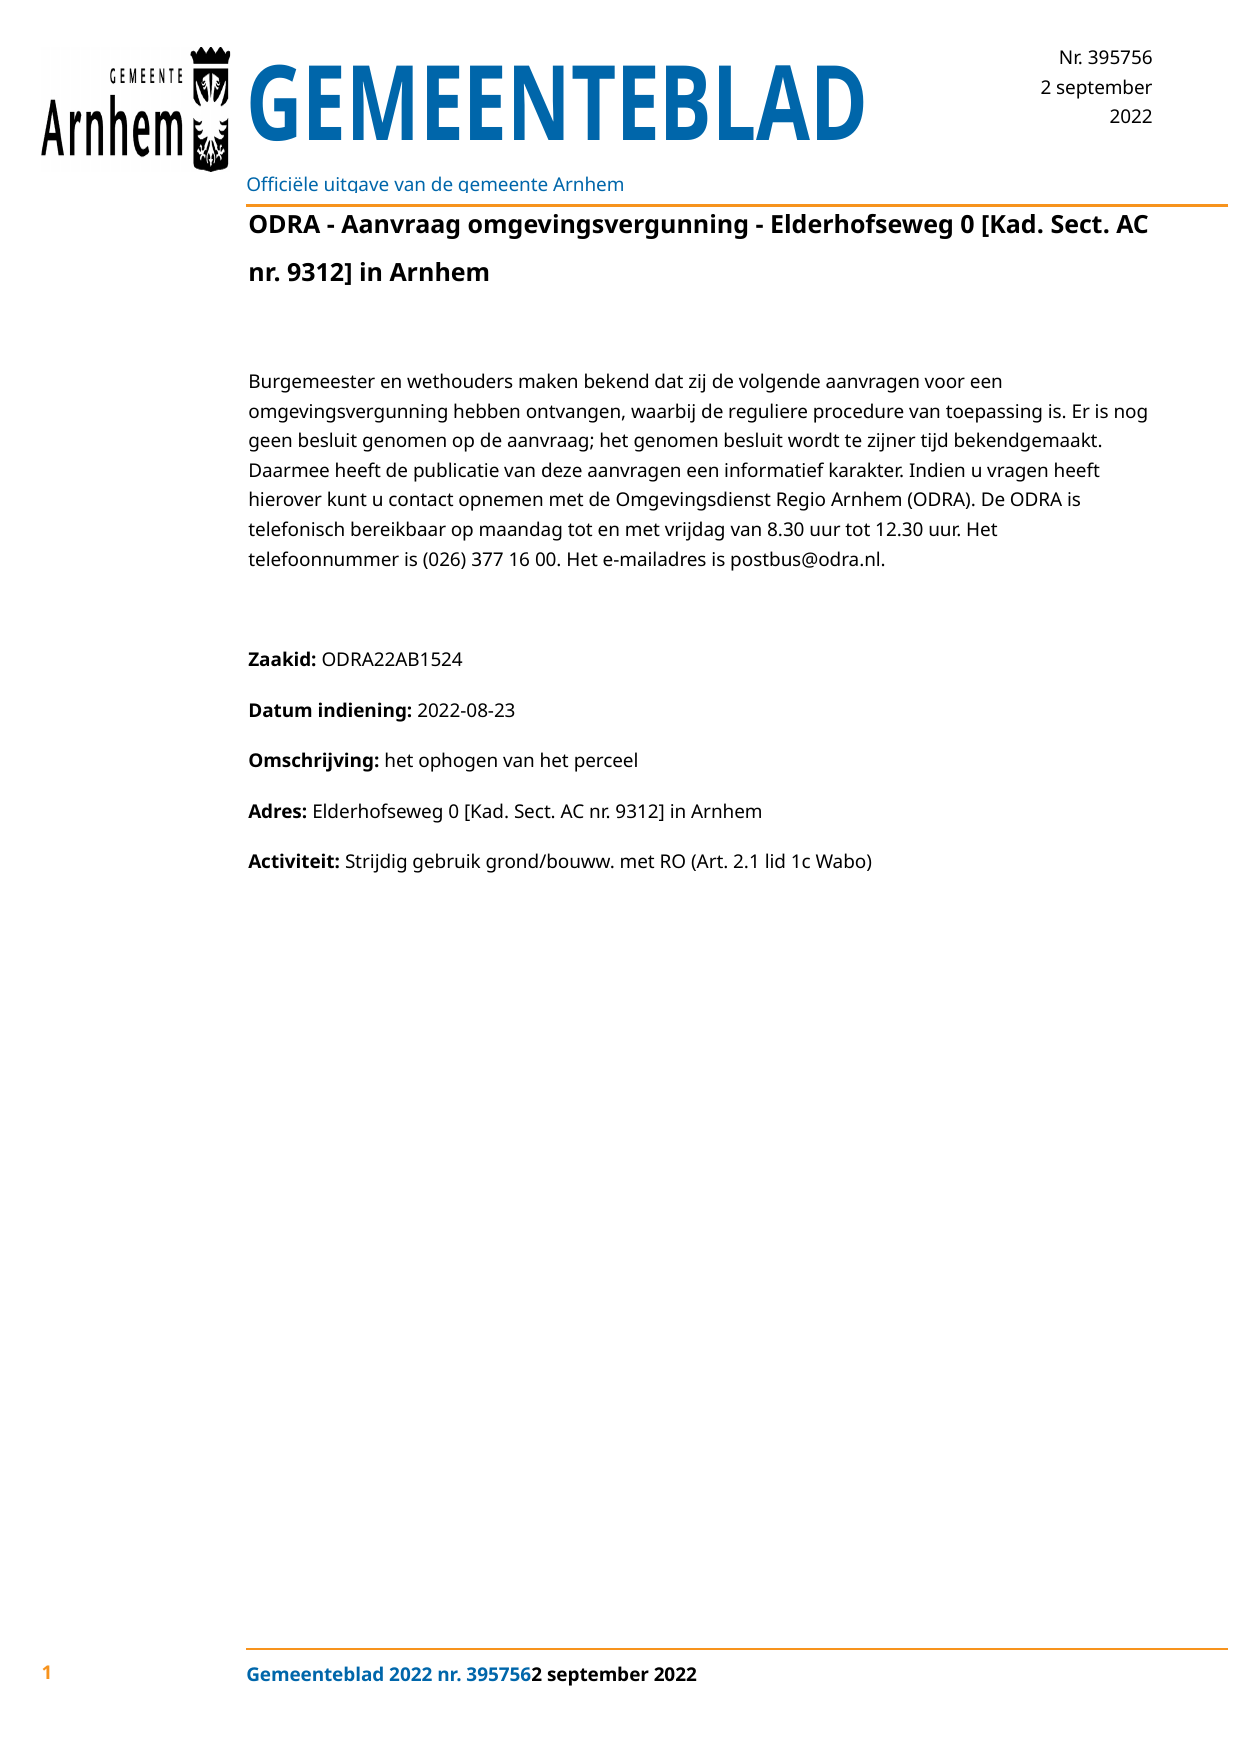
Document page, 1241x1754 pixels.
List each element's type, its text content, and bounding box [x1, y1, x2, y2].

text Zaakid: ODRA22AB1524 [248, 647, 1152, 672]
text Datum indiening: 2022-08-23 [248, 697, 1152, 723]
text ODRA - Aanvraag omgevingsvergunning - Elderhofseweg 0 [Kad. Sect. AC nr. 9312] in Arnhem [248, 207, 1152, 288]
text Activiteit: Strijdig gebruik grond/bouww. met RO (Art. 2.1 lid 1c Wabo) [248, 848, 1152, 874]
picture [41, 47, 231, 172]
text Omschrijving: het ophogen van het perceel [248, 747, 1152, 773]
text Burgemeester en wethouders maken bekend dat zij de volgende aanvragen voor een omgevingsvergunning hebben ontvangen, waarbij de reguliere procedure van toepassing is. Er is nog geen besluit genomen op de aanvraag; het genomen besluit wordt te zijner tijd bekendgemaakt. Daarmee heeft de publicatie van deze aanvragen een informatief karakter. Indien u vragen heeft hierover kunt u contact opnemen met de Omgevingsdienst Regio Arnhem (ODRA). De ODRA is telefonisch bereikbaar op maandag tot en met vrijdag van 8.30 uur tot 12.30 uur. Het telefoonnummer is (026) 377 16 00. Het e-mailadres is postbus@odra.nl. [248, 368, 1152, 572]
text Adres: Elderhofseweg 0 [Kad. Sect. AC nr. 9312] in Arnhem [248, 798, 1152, 824]
